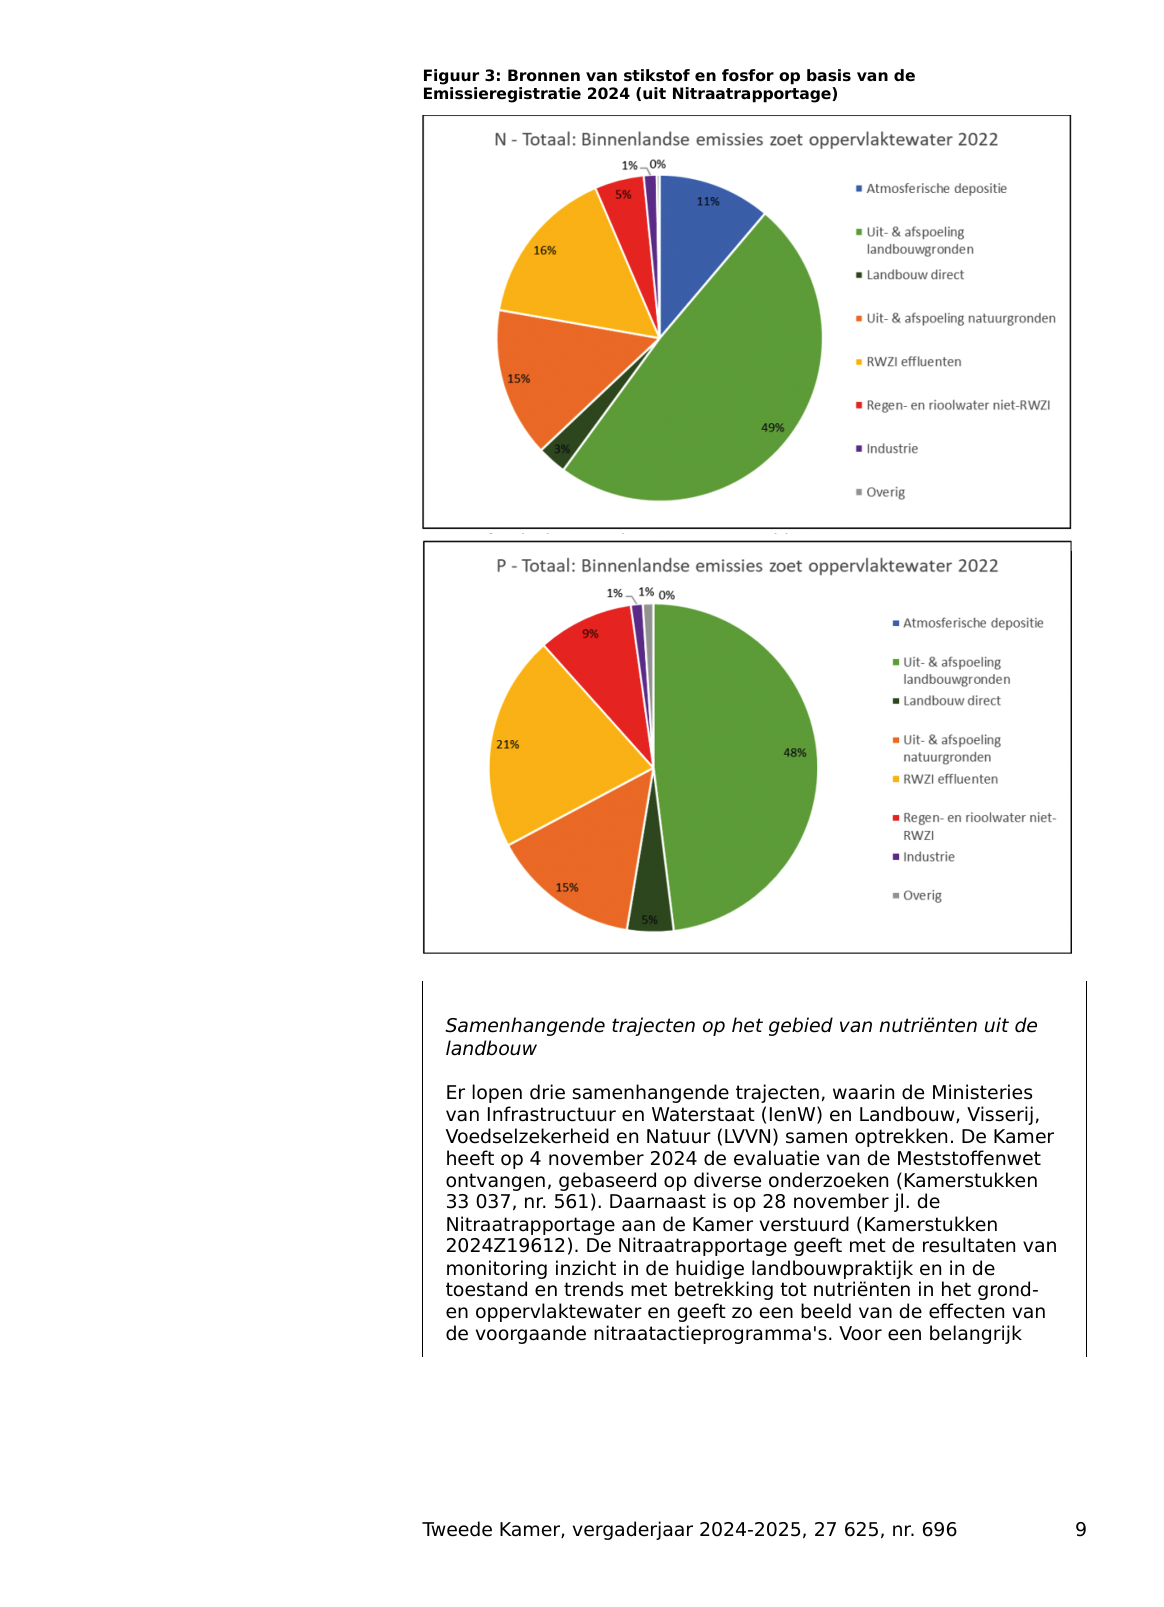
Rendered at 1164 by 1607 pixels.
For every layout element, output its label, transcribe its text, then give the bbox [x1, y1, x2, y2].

table_header Samenhangende trajecten op het gebied van nutriënten uit de landbouw Er lopen drie samenhangende trajecten, waarin de Ministeries van Infrastructuur en Waterstaat (IenW) en Landbouw, Visserij, Voedselzekerheid en Natuur (LVVN) samen optrekken. De Kamer heeft op 4 november 2024 de evaluatie van de Meststoffenwet ontvangen, gebaseerd op diverse onderzoeken (Kamerstukken 33 037, nr. 561). Daarnaast is op 28 november jl. de Nitraatrapportage aan de Kamer verstuurd (Kamerstukken 2024Z19612). De Nitraatrapportage geeft met de resultaten van monitoring inzicht in de huidige landbouwpraktijk en in de toestand en trends met betrekking tot nutriënten in het grond- en oppervlaktewater en geeft zo een beeld van de effecten van de voorgaande nitraatactieprogramma's. Voor een belangrijk [423, 981, 1086, 1357]
text Figuur 3: Bronnen van stikstof en fosfor op basis van de Emissieregistratie 2024 (uit Nitraatrapportage) [422, 67, 1072, 103]
picture [422, 115, 1072, 954]
